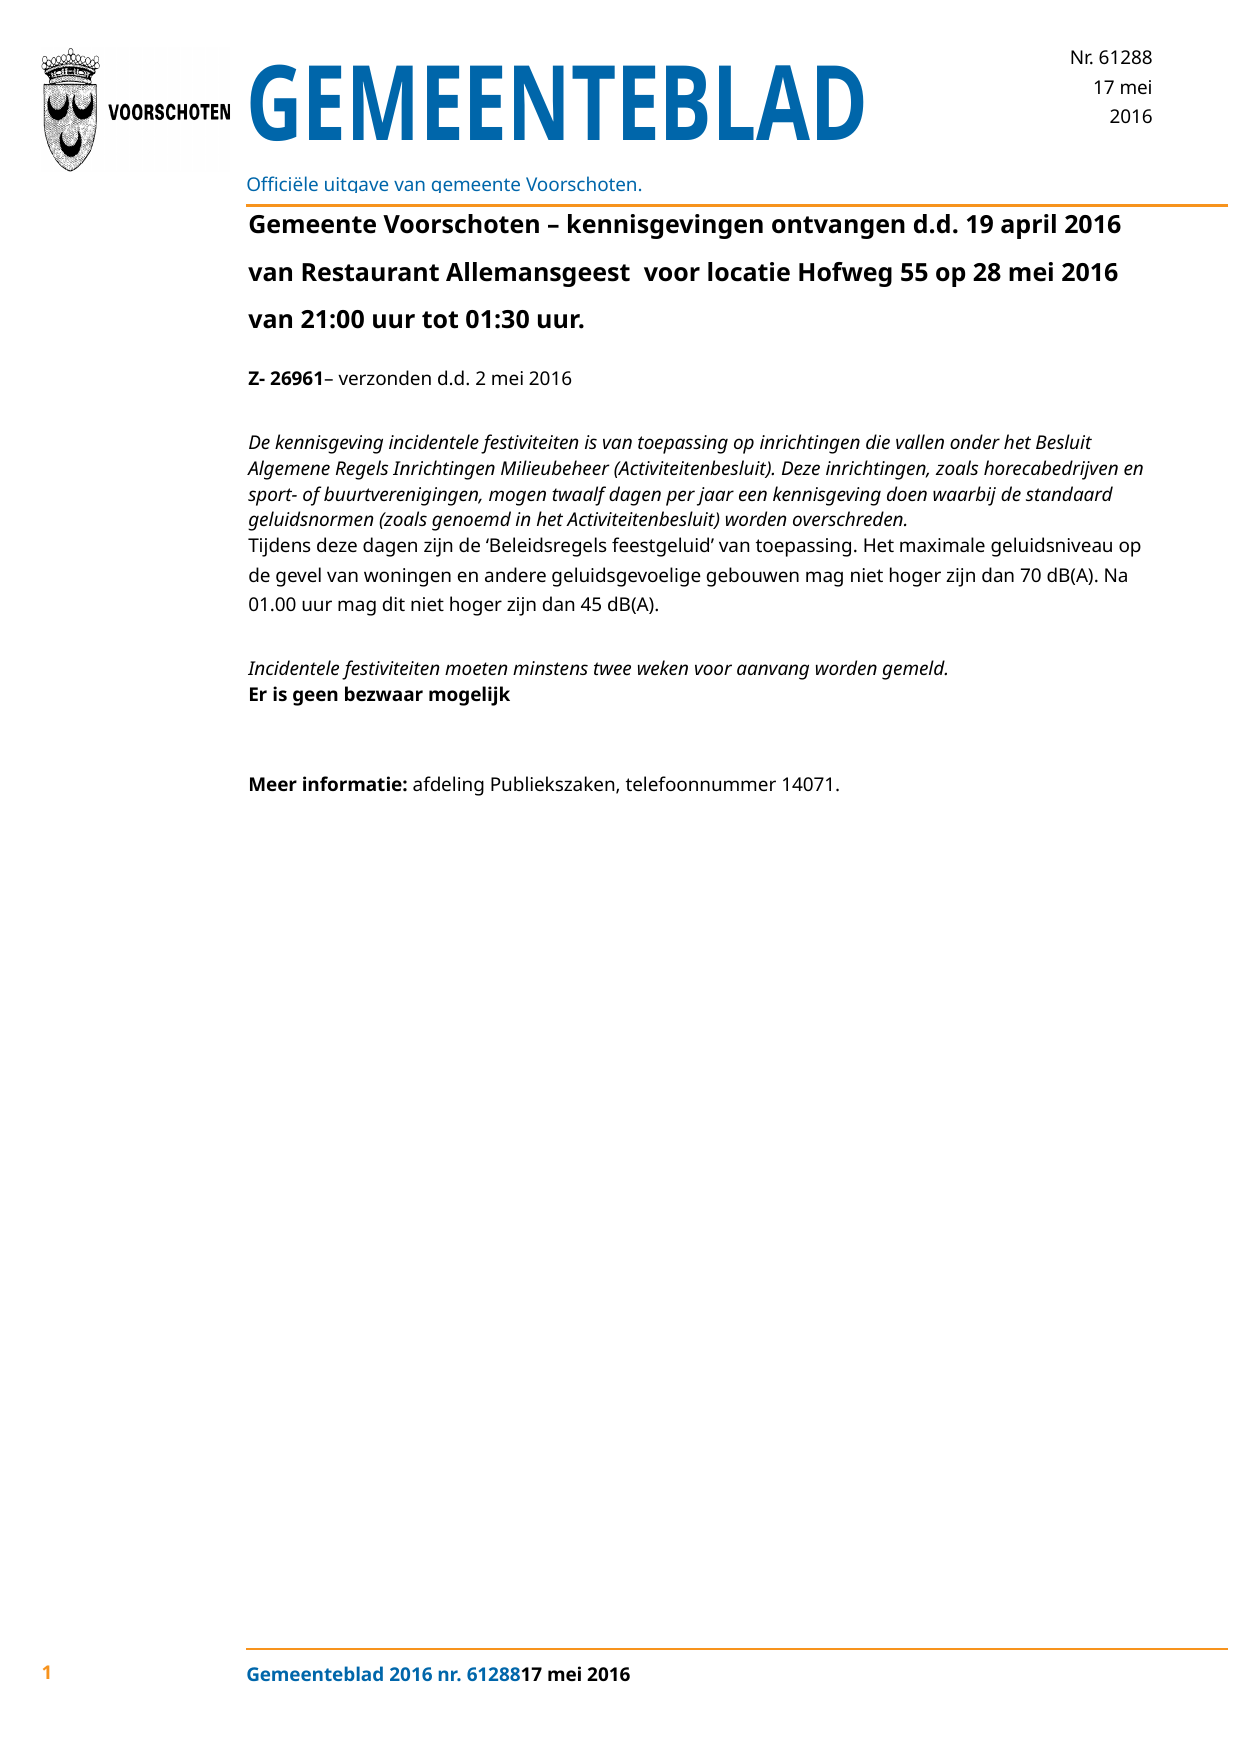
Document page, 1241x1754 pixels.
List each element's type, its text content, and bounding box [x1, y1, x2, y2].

text Z- 26961– verzonden d.d. 2 mei 2016 [248, 366, 1152, 391]
text Tijdens deze dagen zijn de ‘Beleidsregels feestgeluid’ van toepassing. Het maximale geluidsniveau op de gevel van woningen en andere geluidsgevoelige gebouwen mag niet hoger zijn dan 70 dB(A). Na 01.00 uur mag dit niet hoger zijn dan 45 dB(A). [248, 532, 1152, 617]
text Gemeente Voorschoten – kennisgevingen ontvangen d.d. 19 april 2016 van Restaurant Allemansgeest voor locatie Hofweg 55 op 28 mei 2016 van 21:00 uur tot 01:30 uur. [248, 207, 1152, 336]
text De kennisgeving incidentele festiviteiten is van toepassing op inrichtingen die vallen onder het Besluit Algemene Regels Inrichtingen Milieubeheer (Activiteitenbesluit). Deze inrichtingen, zoals horecabedrijven en sport- of buurtverenigingen, mogen twaalf dagen per jaar een kennisgeving doen waarbij de standaard geluidsnormen (zoals genoemd in het Activiteitenbesluit) worden overschreden. [248, 429, 1152, 532]
text Incidentele festiviteiten moeten minstens twee weken voor aanvang worden gemeld. [248, 656, 1152, 681]
picture [41, 47, 231, 172]
text Meer informatie: afdeling Publiekszaken, telefoonnummer 14071. [248, 771, 1152, 797]
text Er is geen bezwaar mogelijk [248, 681, 1152, 707]
